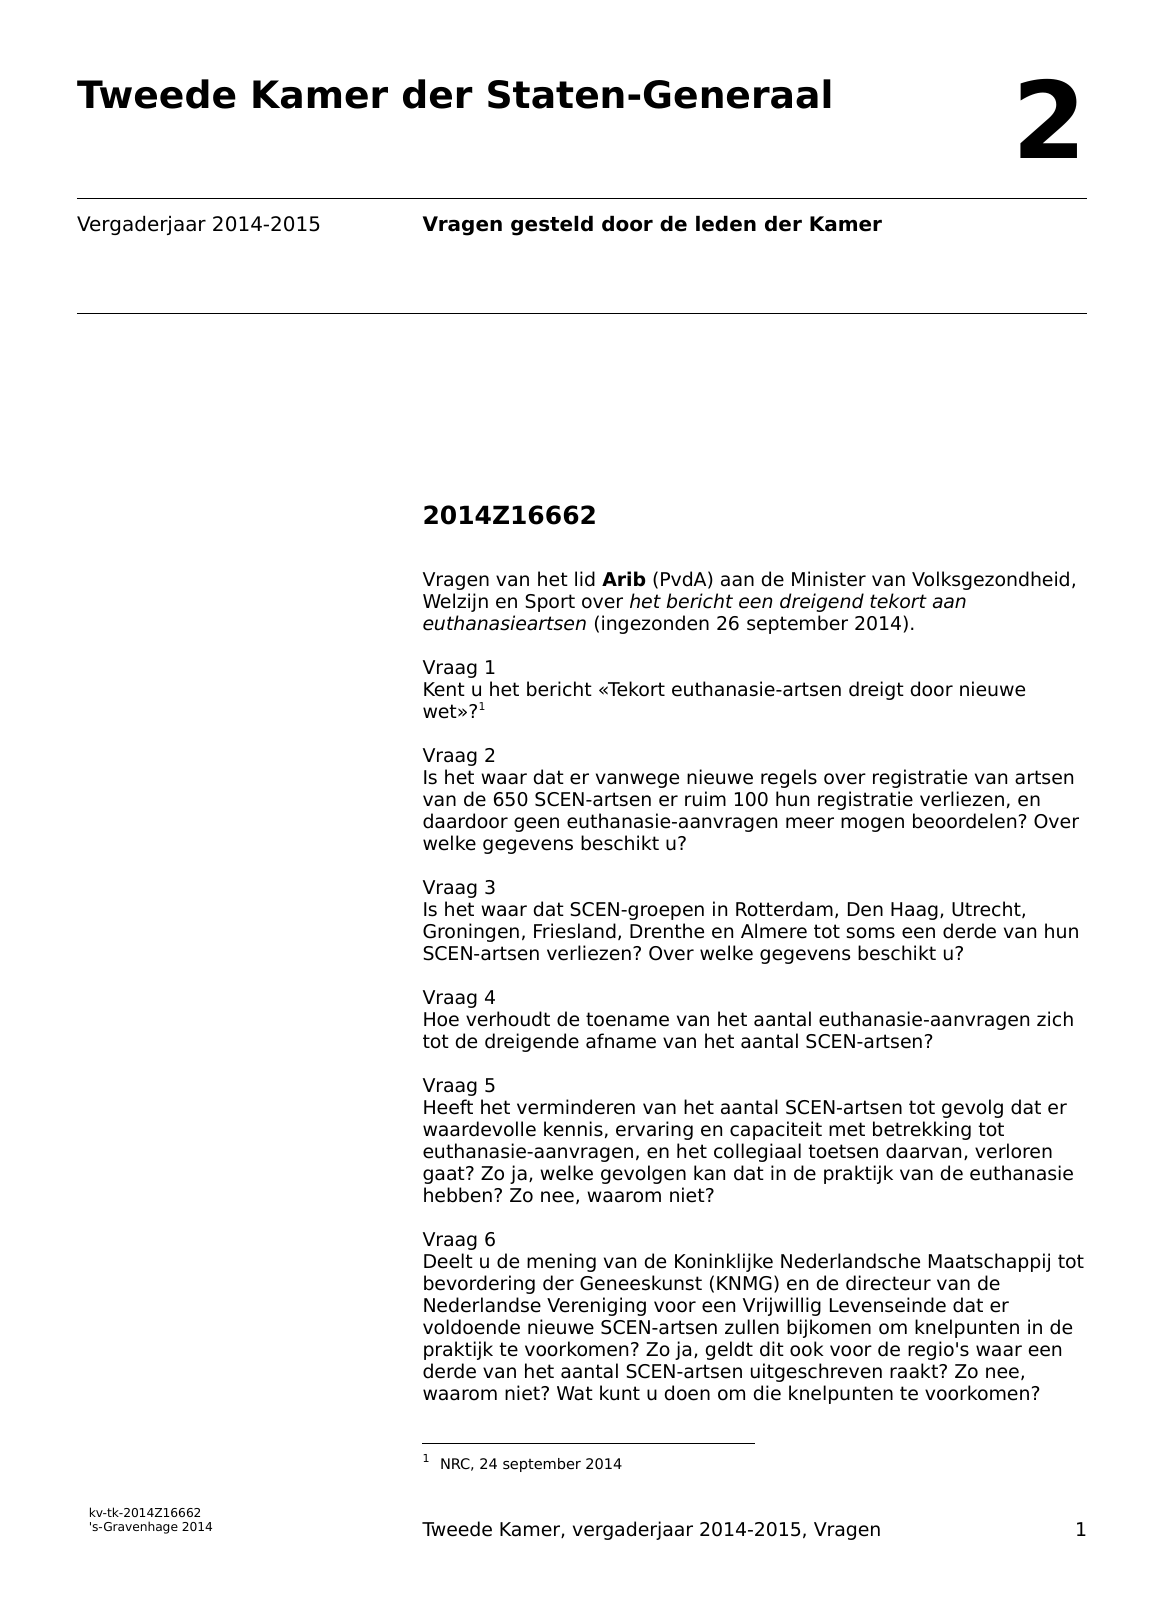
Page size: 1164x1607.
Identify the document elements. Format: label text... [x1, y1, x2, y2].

text Vraag 4 [422, 987, 1087, 1009]
text Heeft het verminderen van het aantal SCEN-artsen tot gevolg dat er waardevolle kennis, ervaring en capaciteit met betrekking tot euthanasie-aanvragen, en het collegiaal toetsen daarvan, verloren gaat? Zo ja, welke gevolgen kan dat in de praktijk van de euthanasie hebben? Zo nee, waarom niet? [422, 1097, 1087, 1207]
text Vragen van het lid Arib (PvdA) aan de Minister van Volksgezondheid, Welzijn en Sport over het bericht een dreigend tekort aan euthanasieartsen (ingezonden 26 september 2014). [422, 569, 1087, 635]
text NRC, 24 september 2014 [422, 1452, 1087, 1474]
text Vraag 5 [422, 1075, 1087, 1097]
text Is het waar dat SCEN-groepen in Rotterdam, Den Haag, Utrecht, Groningen, Friesland, Drenthe en Almere tot soms een derde van hun SCEN-artsen verliezen? Over welke gegevens beschikt u? [422, 899, 1087, 965]
table_cell Vragen gesteld door de leden der Kamer [422, 199, 1087, 313]
text 's-Gravenhage 2014 [88, 1520, 323, 1534]
text Hoe verhoudt de toename van het aantal euthanasie-aanvragen zich tot de dreigende afname van het aantal SCEN-artsen? [422, 1009, 1087, 1053]
table_cell Vergaderjaar 2014-2015 [77, 199, 422, 313]
table_header Tweede Kamer der Staten-Generaal [77, 59, 886, 198]
text Vraag 6 [422, 1229, 1087, 1251]
text kv-tk-2014Z16662 [88, 1506, 323, 1520]
text Vraag 1 [422, 657, 1087, 679]
text Is het waar dat er vanwege nieuwe regels over registratie van artsen van de 650 SCEN-artsen er ruim 100 hun registratie verliezen, en daardoor geen euthanasie-aanvragen meer mogen beoordelen? Over welke gegevens beschikt u? [422, 767, 1087, 855]
text Vraag 2 [422, 745, 1087, 767]
text Deelt u de mening van de Koninklijke Nederlandsche Maatschappij tot bevordering der Geneeskunst (KNMG) en de directeur van de Nederlandse Vereniging voor een Vrijwillig Levenseinde dat er voldoende nieuwe SCEN-artsen zullen bijkomen om knelpunten in de praktijk te voorkomen? Zo ja, geldt dit ook voor de regio's waar een derde van het aantal SCEN-artsen uitgeschreven raakt? Zo nee, waarom niet? Wat kunt u doen om die knelpunten te voorkomen? [422, 1251, 1087, 1405]
text Kent u het bericht «Tekort euthanasie-artsen dreigt door nieuwe wet»? [422, 679, 1087, 723]
table_header 2 [886, 59, 1087, 198]
text Vraag 3 [422, 877, 1087, 899]
text 2014Z16662 [422, 501, 1087, 531]
